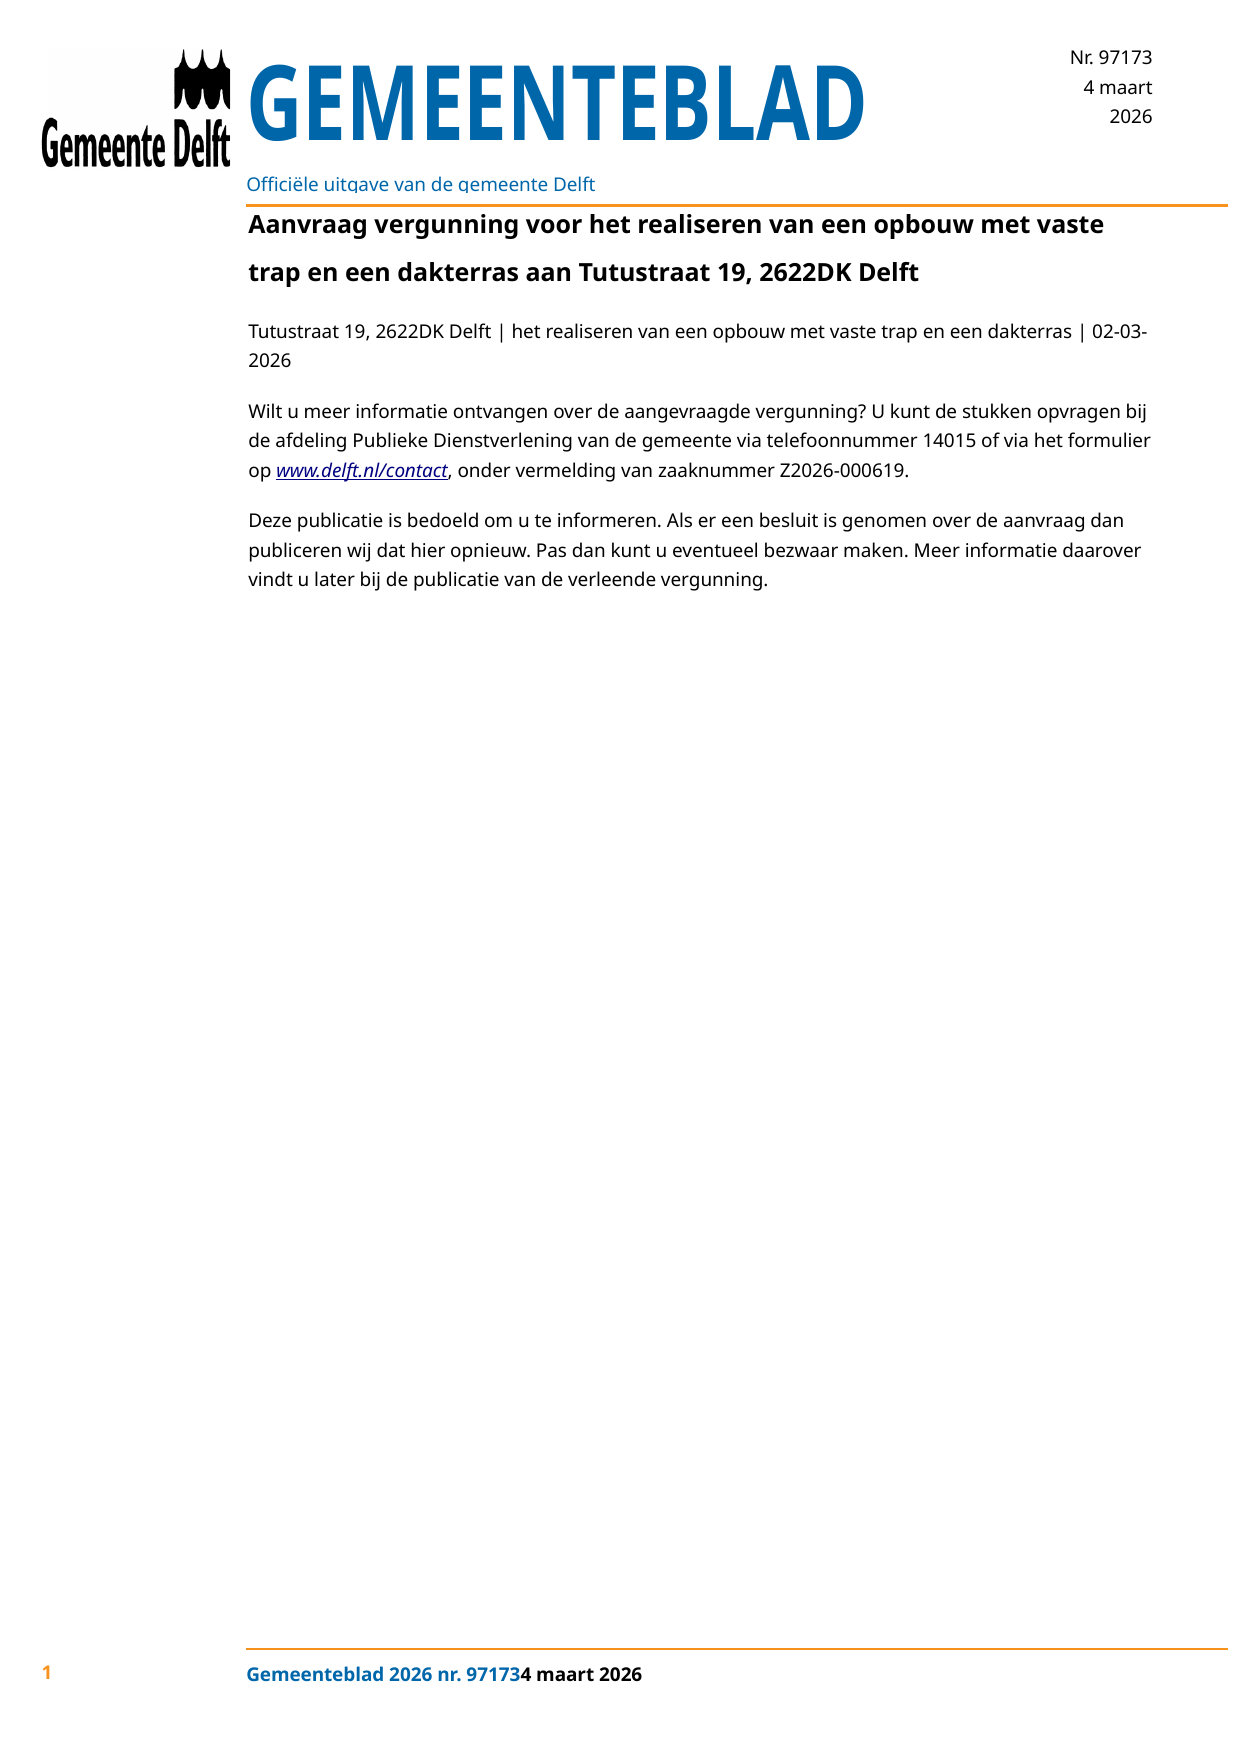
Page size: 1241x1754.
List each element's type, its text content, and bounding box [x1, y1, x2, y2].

text Wilt u meer informatie ontvangen over de aangevraagde vergunning? U kunt de stukken opvragen bij de afdeling Publieke Dienstverlening van de gemeente via telefoonnummer 14015 of via het formulier op www.delft.nl/contact, onder vermelding van zaaknummer Z2026-000619. [248, 398, 1152, 483]
text Deze publicatie is bedoeld om u te informeren. Als er een besluit is genomen over de aanvraag dan publiceren wij dat hier opnieuw. Pas dan kunt u eventueel bezwaar maken. Meer informatie daarover vindt u later bij de publicatie van de verleende vergunning. [248, 507, 1152, 592]
picture [41, 47, 231, 172]
text Tutustraat 19, 2622DK Delft | het realiseren van een opbouw met vaste trap en een dakterras | 02-03-2026 [248, 318, 1152, 373]
text Aanvraag vergunning voor het realiseren van een opbouw met vaste trap en een dakterras aan Tutustraat 19, 2622DK Delft [248, 207, 1152, 288]
